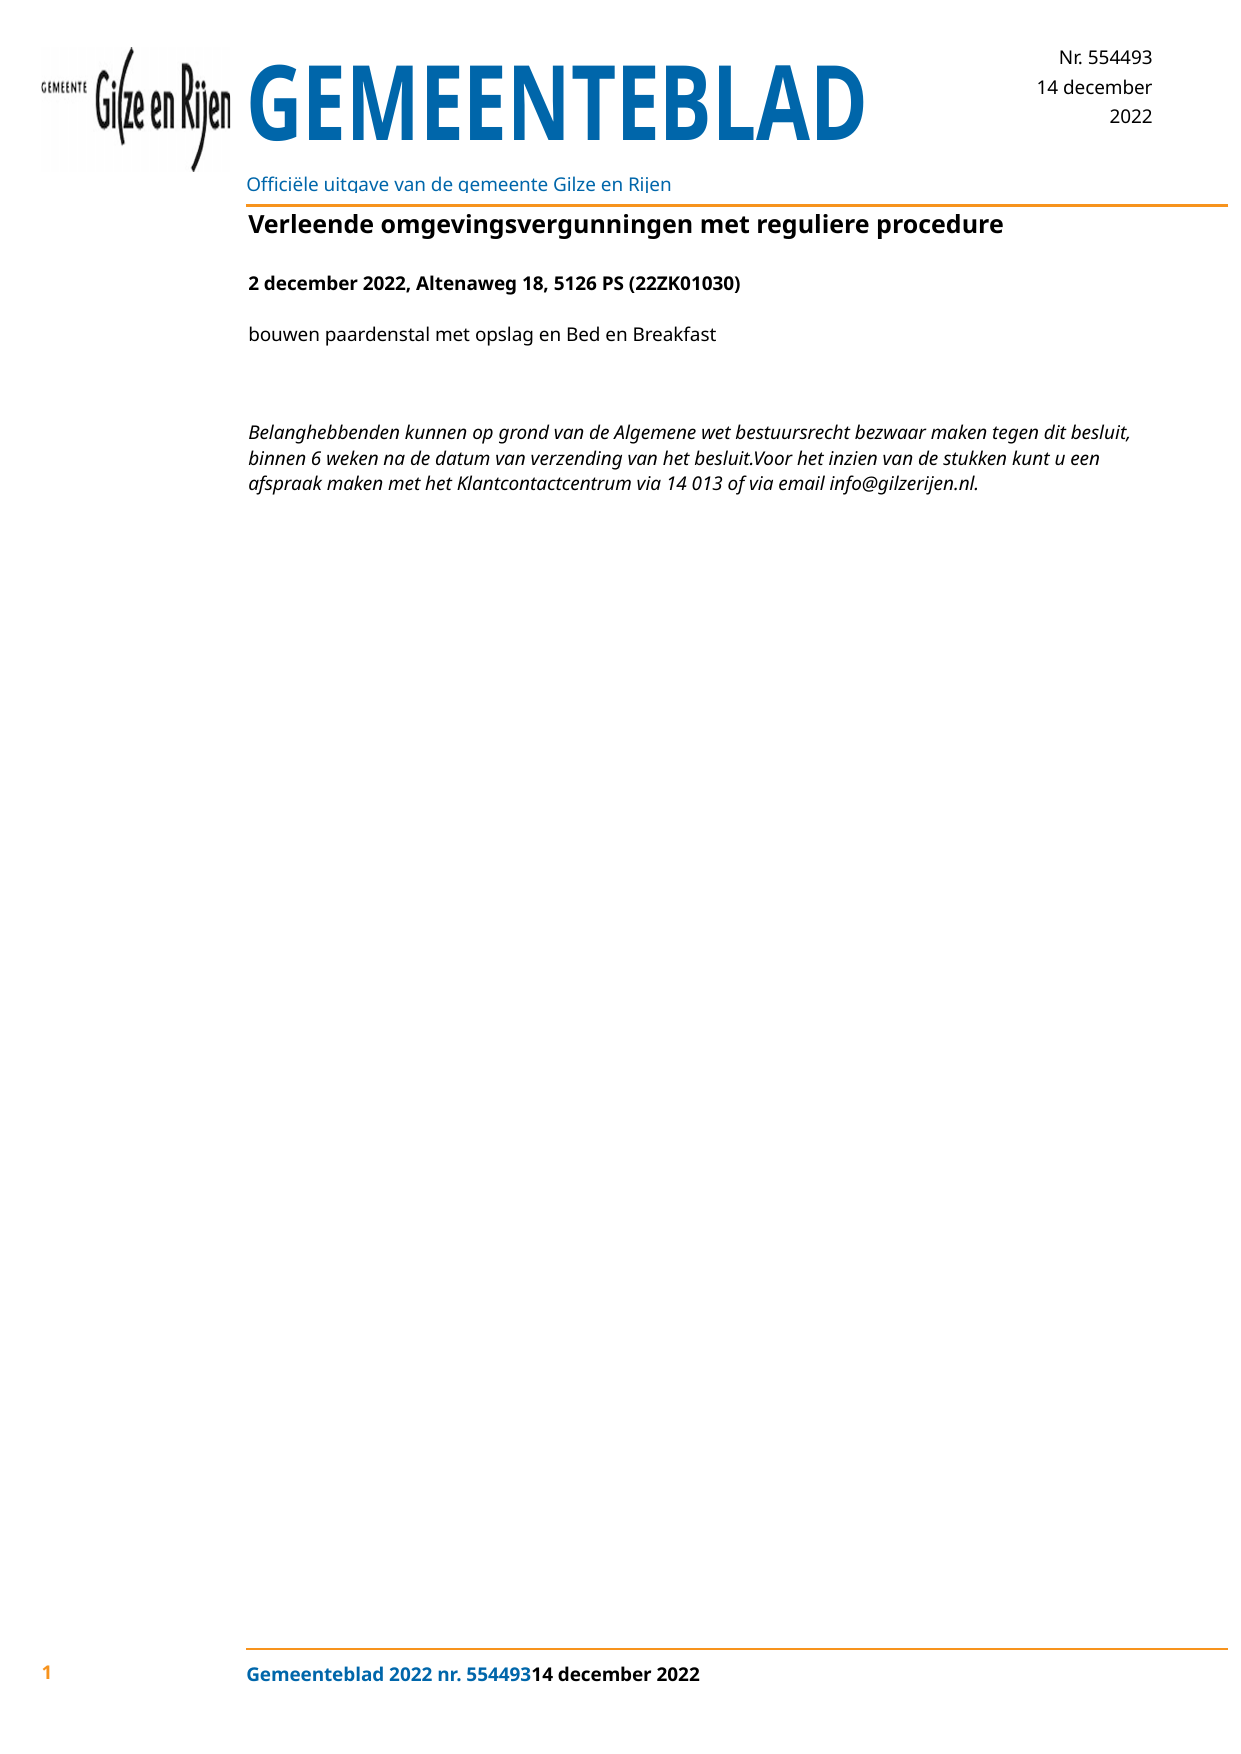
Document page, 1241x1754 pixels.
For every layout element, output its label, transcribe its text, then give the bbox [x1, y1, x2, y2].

text bouwen paardenstal met opslag en Bed en Breakfast [248, 321, 1152, 346]
text Verleende omgevingsvergunningen met reguliere procedure [248, 207, 1152, 241]
text Belanghebbenden kunnen op grond van de Algemene wet bestuursrecht bezwaar maken tegen dit besluit, binnen 6 weken na de datum van verzending van het besluit.Voor het inzien van de stukken kunt u een afspraak maken met het Klantcontactcentrum via 14 013 of via email info@gilzerijen.nl. [248, 419, 1152, 496]
picture [41, 47, 231, 172]
text 2 december 2022, Altenaweg 18, 5126 PS (22ZK01030) [248, 270, 1152, 296]
